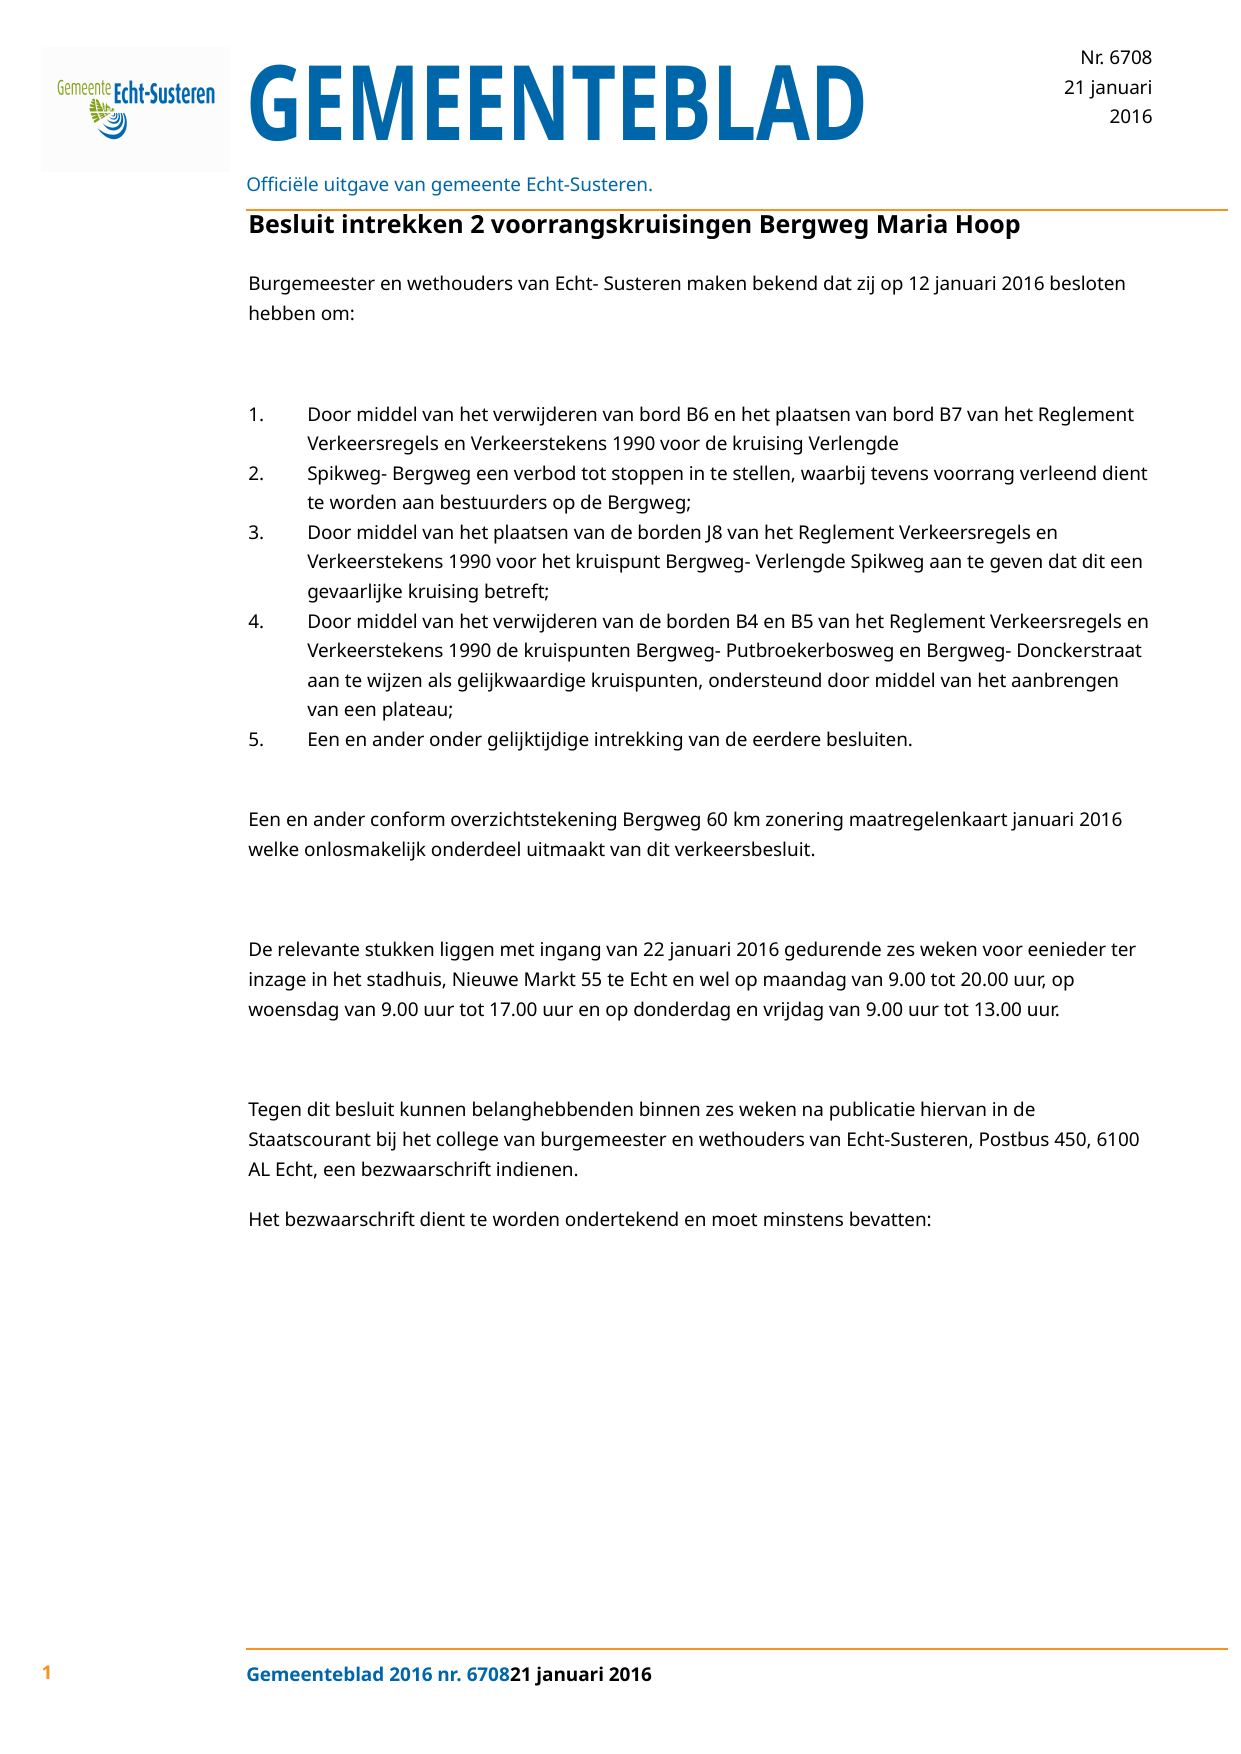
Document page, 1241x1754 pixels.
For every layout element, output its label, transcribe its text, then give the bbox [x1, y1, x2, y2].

text Een en ander conform overzichtstekening Bergweg 60 km zonering maatregelenkaart januari 2016 welke onlosmakelijk onderdeel uitmaakt van dit verkeersbesluit. [248, 806, 1152, 861]
picture [41, 47, 231, 172]
text Het bezwaarschrift dient te worden ondertekend en moet minstens bevatten: [248, 1206, 1152, 1232]
text Tegen dit besluit kunnen belanghebbenden binnen zes weken na publicatie hiervan in de Staatscourant bij het college van burgemeester en wethouders van Echt-Susteren, Postbus 450, 6100 AL Echt, een bezwaarschrift indienen. [248, 1097, 1152, 1181]
text Besluit intrekken 2 voorrangskruisingen Bergweg Maria Hoop [248, 211, 1152, 241]
list Door middel van het verwijderen van de borden B4 en B5 van het Reglement Verkeersregels en Verkeerstekens 1990 de kruispunten Bergweg- Putbroekerbosweg en Bergweg- Donckerstraat aan te wijzen als gelijkwaardige kruispunten, ondersteund door middel van het aanbrengen van een plateau; [248, 608, 1152, 722]
list Een en ander onder gelijktijdige intrekking van de eerdere besluiten. [248, 726, 1152, 752]
list Door middel van het verwijderen van bord B6 en het plaatsen van bord B7 van het Reglement Verkeersregels en Verkeerstekens 1990 voor de kruising Verlengde [248, 401, 1152, 456]
text De relevante stukken liggen met ingang van 22 januari 2016 gedurende zes weken voor eenieder ter inzage in het stadhuis, Nieuwe Markt 55 te Echt en wel op maandag van 9.00 tot 20.00 uur, op woensdag van 9.00 uur tot 17.00 uur en op donderdag en vrijdag van 9.00 uur tot 13.00 uur. [248, 937, 1152, 1021]
list Door middel van het plaatsen van de borden J8 van het Reglement Verkeersregels en Verkeerstekens 1990 voor het kruispunt Bergweg- Verlengde Spikweg aan te geven dat dit een gevaarlijke kruising betreft; [248, 519, 1152, 604]
text Burgemeester en wethouders van Echt- Susteren maken bekend dat zij op 12 januari 2016 besloten hebben om: [248, 270, 1152, 326]
list Spikweg- Bergweg een verbod tot stoppen in te stellen, waarbij tevens voorrang verleend dient te worden aan bestuurders op de Bergweg; [248, 460, 1152, 515]
